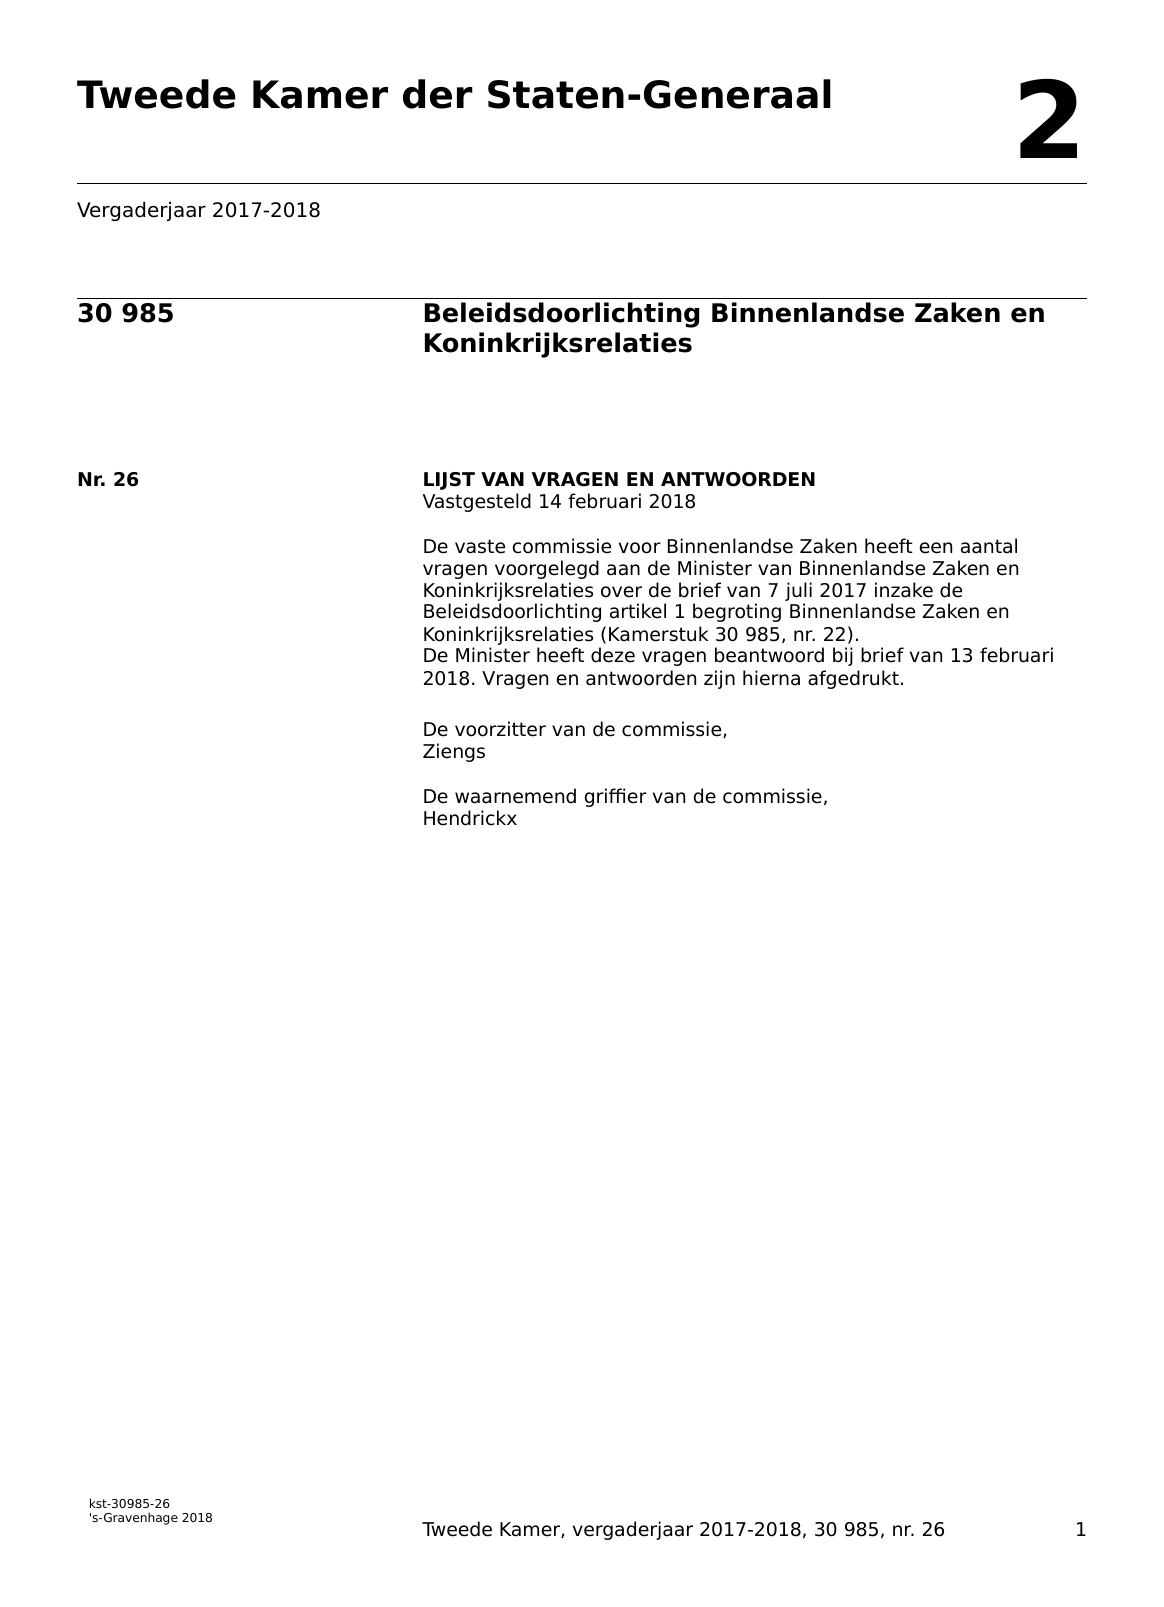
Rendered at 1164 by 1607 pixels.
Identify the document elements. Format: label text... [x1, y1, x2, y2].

text De vaste commissie voor Binnenlandse Zaken heeft een aantal vragen voorgelegd aan de Minister van Binnenlandse Zaken en Koninkrijksrelaties over de brief van 7 juli 2017 inzake de Beleidsdoorlichting artikel 1 begroting Binnenlandse Zaken en Koninkrijksrelaties (Kamerstuk 30 985, nr. 22). [422, 536, 1087, 645]
text kst-30985-26 [88, 1497, 323, 1511]
table_header 2 [886, 59, 1087, 183]
table_cell Vergaderjaar 2017-2018 [77, 184, 1087, 298]
text De Minister heeft deze vragen beantwoord bij brief van 13 februari 2018. Vragen en antwoorden zijn hierna afgedrukt. [422, 645, 1087, 689]
subtitle Nr. 26 LIJST VAN VRAGEN EN ANTWOORDEN [77, 469, 1087, 491]
subtitle 30 985 Beleidsdoorlichting Binnenlandse Zaken en Koninkrijksrelaties [77, 299, 1087, 358]
text 's-Gravenhage 2018 [88, 1511, 323, 1525]
text Vastgesteld 14 februari 2018 [422, 491, 1087, 513]
text De waarnemend griffier van de commissie, Hendrickx [422, 786, 1087, 829]
text De voorzitter van de commissie, Ziengs [422, 719, 1087, 763]
table_header Tweede Kamer der Staten-Generaal [77, 59, 886, 183]
